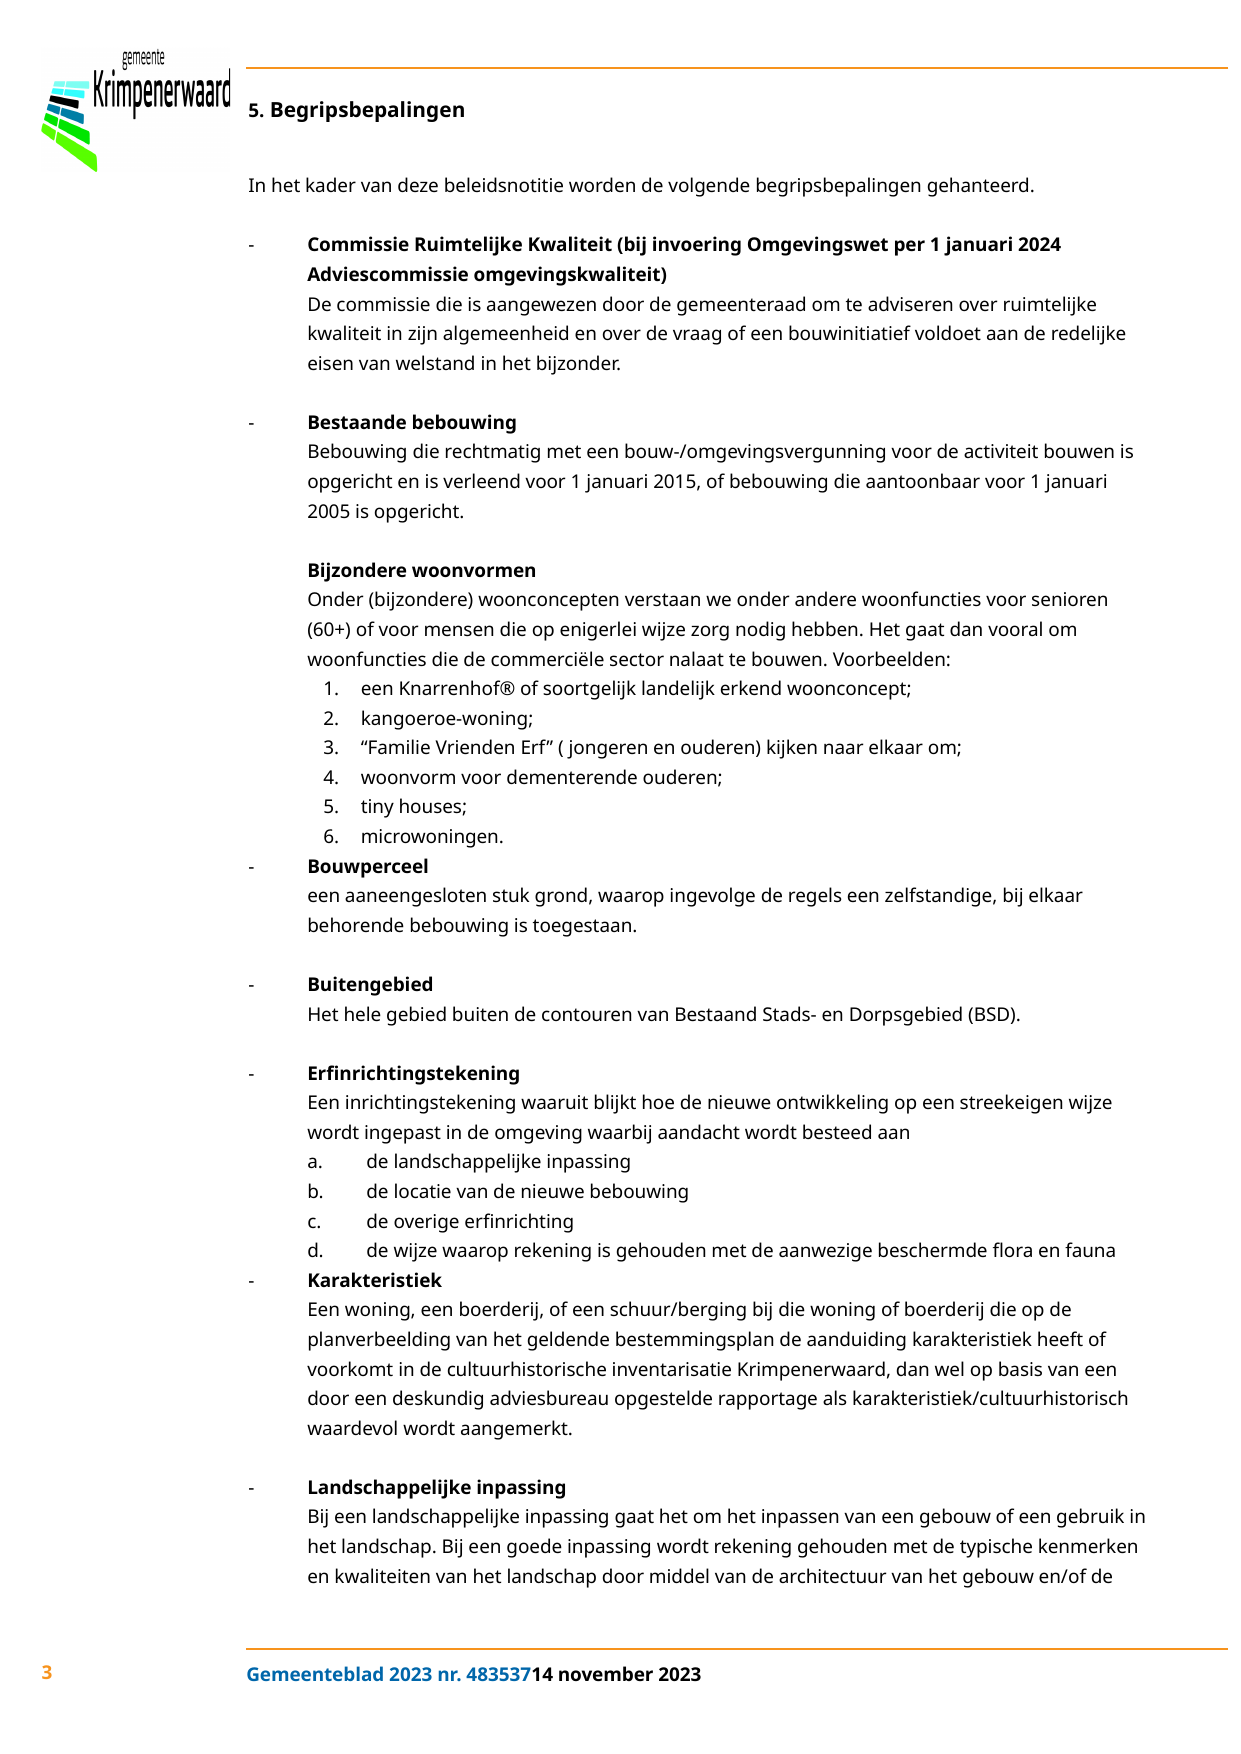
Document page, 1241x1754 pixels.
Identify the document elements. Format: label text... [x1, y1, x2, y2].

list Een woning, een boerderij, of een schuur/berging bij die woning of boerderij die op de planverbeelding van het geldende bestemmingsplan de aanduiding karakteristiek heeft of voorkomt in de cultuurhistorische inventarisatie Krimpenerwaard, dan wel op basis van een door een deskundig adviesbureau opgestelde rapportage als karakteristiek/cultuurhistorisch waardevol wordt aangemerkt. [248, 1297, 1152, 1441]
list Karakteristiek [248, 1267, 1152, 1293]
picture [41, 47, 231, 172]
list Bouwperceel [248, 853, 1152, 879]
list een aaneengesloten stuk grond, waarop ingevolge de regels een zelfstandige, bij elkaar behorende bebouwing is toegestaan. [248, 882, 1152, 938]
list kangoeroe-woning; [323, 705, 1152, 731]
text In het kader van deze beleidsnotitie worden de volgende begripsbepalingen gehanteerd. [248, 172, 1152, 198]
list Bestaande bebouwing [248, 409, 1152, 435]
list de wijze waarop rekening is gehouden met de aanwezige beschermde flora en fauna [307, 1237, 1152, 1263]
list de overige erfinrichting [307, 1208, 1152, 1234]
list “Familie Vrienden Erf” ( jongeren en ouderen) kijken naar elkaar om; [323, 734, 1152, 760]
list Het hele gebied buiten de contouren van Bestaand Stads- en Dorpsgebied (BSD). [248, 1001, 1152, 1027]
list Erfinrichtingstekening [248, 1060, 1152, 1086]
list Bijzondere woonvormen [248, 557, 1152, 583]
list Bebouwing die rechtmatig met een bouw-/omgevingsvergunning voor de activiteit bouwen is opgericht en is verleend voor 1 januari 2015, of bebouwing die aantoonbaar voor 1 januari 2005 is opgericht. [248, 439, 1152, 524]
list De commissie die is aangewezen door de gemeenteraad om te adviseren over ruimtelijke kwaliteit in zijn algemeenheid en over de vraag of een bouwinitiatief voldoet aan de redelijke eisen van welstand in het bijzonder. [248, 291, 1152, 376]
list Commissie Ruimtelijke Kwaliteit (bij invoering Omgevingswet per 1 januari 2024 Adviescommissie omgevingskwaliteit) [248, 232, 1152, 287]
list microwoningen. [323, 823, 1152, 849]
list Landschappelijke inpassing [248, 1474, 1152, 1500]
list Een inrichtingstekening waaruit blijkt hoe de nieuwe ontwikkeling op een streekeigen wijze wordt ingepast in de omgeving waarbij aandacht wordt besteed aan [248, 1089, 1152, 1145]
list Buitengebied [248, 971, 1152, 997]
list Bij een landschappelijke inpassing gaat het om het inpassen van een gebouw of een gebruik in het landschap. Bij een goede inpassing wordt rekening gehouden met de typische kenmerken en kwaliteiten van het landschap door middel van de architectuur van het gebouw en/of de [248, 1504, 1152, 1589]
text 5. Begripsbepalingen [248, 95, 1152, 123]
list een Knarrenhof® of soortgelijk landelijk erkend woonconcept; [323, 675, 1152, 701]
list de landschappelijke inpassing [307, 1149, 1152, 1174]
list woonvorm voor dementerende ouderen; [323, 764, 1152, 790]
list tiny houses; [323, 794, 1152, 819]
list de locatie van de nieuwe bebouwing [307, 1178, 1152, 1204]
list Onder (bijzondere) woonconcepten verstaan we onder andere woonfuncties voor senioren (60+) of voor mensen die op enigerlei wijze zorg nodig hebben. Het gaat dan vooral om woonfuncties die de commerciële sector nalaat te bouwen. Voorbeelden: [248, 587, 1152, 672]
